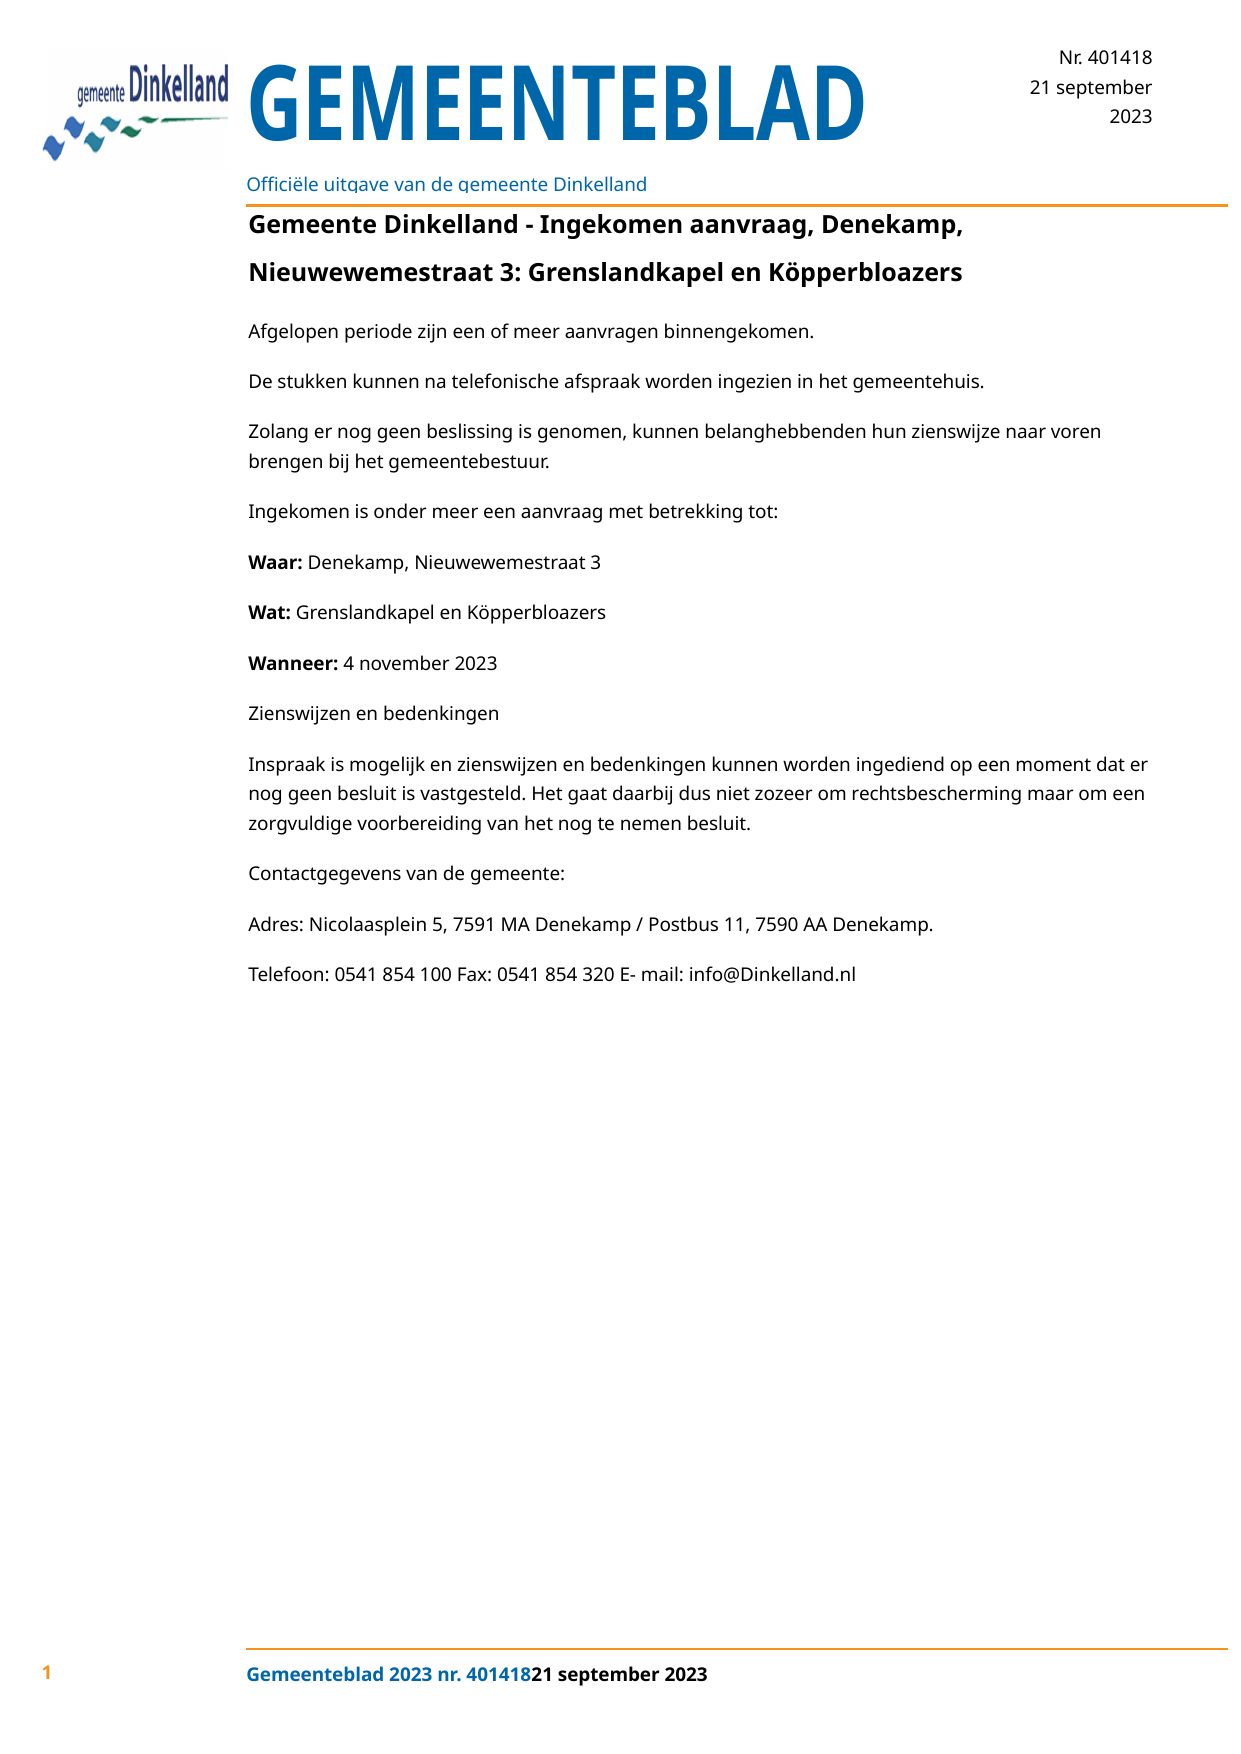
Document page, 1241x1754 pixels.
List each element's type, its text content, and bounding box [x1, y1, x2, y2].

text Zienswijzen en bedenkingen [248, 700, 1152, 726]
text Adres: Nicolaasplein 5, 7591 MA Denekamp / Postbus 11, 7590 AA Denekamp. [248, 911, 1152, 937]
text Telefoon: 0541 854 100 Fax: 0541 854 320 E- mail: info@Dinkelland.nl [248, 961, 1152, 987]
text De stukken kunnen na telefonische afspraak worden ingezien in het gemeentehuis. [248, 368, 1152, 394]
text Afgelopen periode zijn een of meer aanvragen binnengekomen. [248, 318, 1152, 344]
picture [41, 47, 231, 172]
text Zolang er nog geen beslissing is genomen, kunnen belanghebbenden hun zienswijze naar voren brengen bij het gemeentebestuur. [248, 419, 1152, 474]
text Inspraak is mogelijk en zienswijzen en bedenkingen kunnen worden ingediend op een moment dat er nog geen besluit is vastgesteld. Het gaat daarbij dus niet zozeer om rechtsbescherming maar om een zorgvuldige voorbereiding van het nog te nemen besluit. [248, 751, 1152, 836]
text Gemeente Dinkelland - Ingekomen aanvraag, Denekamp, Nieuwewemestraat 3: Grenslandkapel en Köpperbloazers [248, 207, 1152, 288]
text Waar: Denekamp, Nieuwewemestraat 3 [248, 549, 1152, 575]
text Ingekomen is onder meer een aanvraag met betrekking tot: [248, 499, 1152, 524]
text Wanneer: 4 november 2023 [248, 650, 1152, 676]
text Contactgegevens van de gemeente: [248, 860, 1152, 886]
text Wat: Grenslandkapel en Köpperbloazers [248, 599, 1152, 625]
